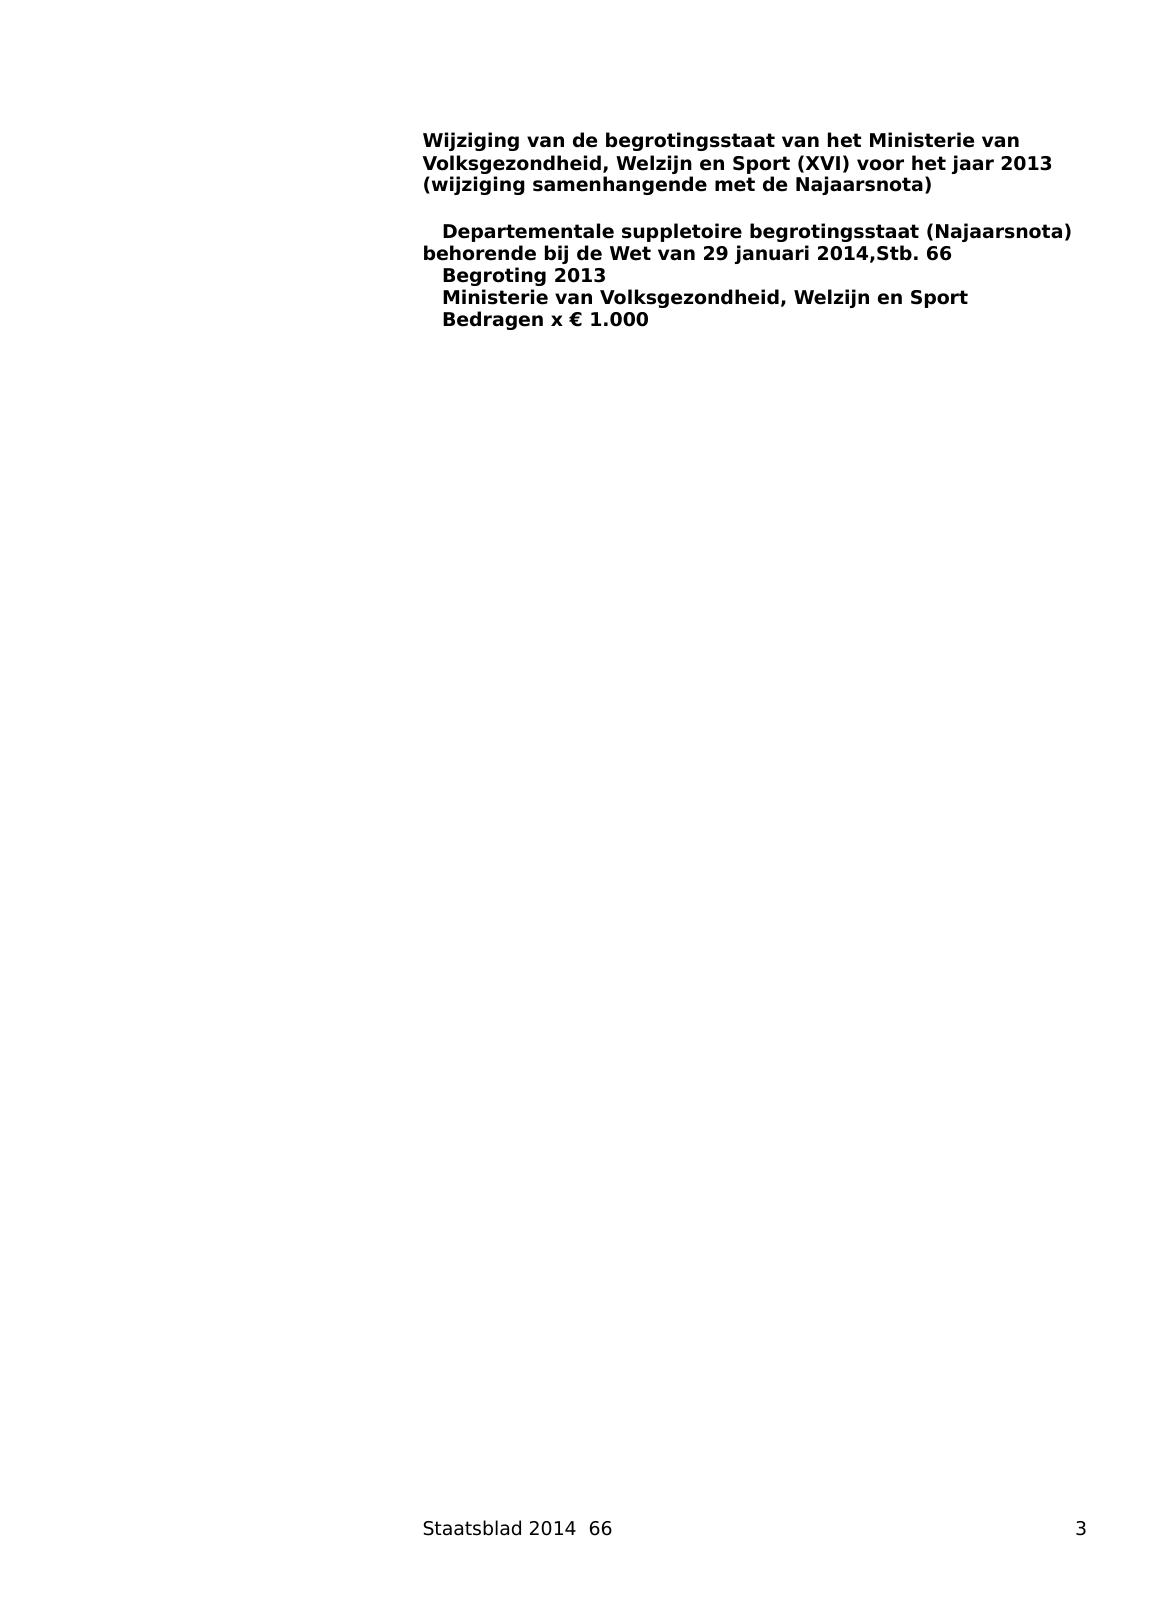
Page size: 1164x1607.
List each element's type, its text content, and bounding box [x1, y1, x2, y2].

text Begroting 2013 [422, 265, 1087, 287]
subtitle Wijziging van de begrotingsstaat van het Ministerie van Volksgezondheid, Welzijn en Sport (XVI) voor het jaar 2013 (wijziging samenhangende met de Najaarsnota) [422, 130, 1087, 196]
text Bedragen x € 1.000 [422, 309, 1087, 331]
text Departementale suppletoire begrotingsstaat (Najaarsnota) behorende bij de Wet van 29 januari 2014,Stb. 66 [422, 221, 1087, 265]
text Ministerie van Volksgezondheid, Welzijn en Sport [422, 287, 1087, 309]
